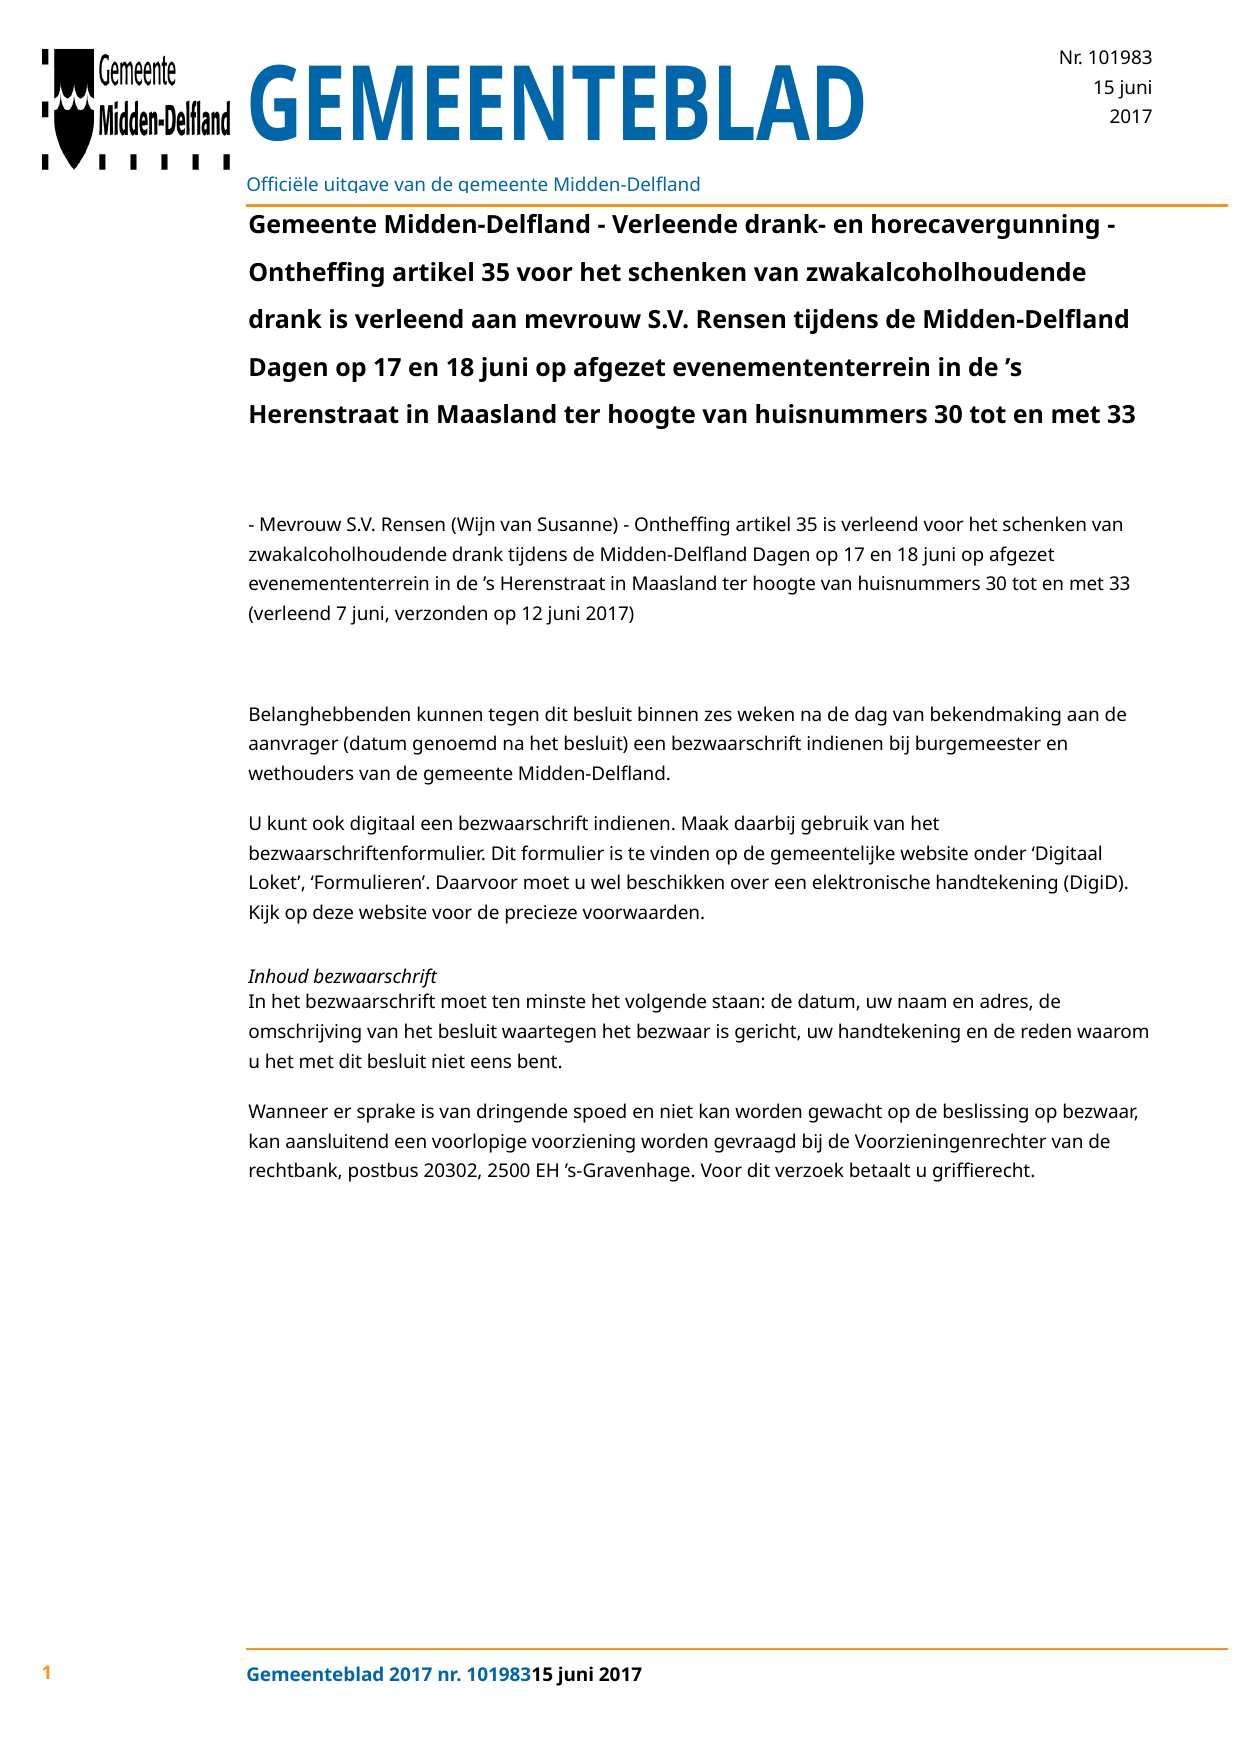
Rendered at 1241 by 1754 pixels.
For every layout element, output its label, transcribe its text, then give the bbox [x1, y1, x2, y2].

text Belanghebbenden kunnen tegen dit besluit binnen zes weken na de dag van bekendmaking aan de aanvrager (datum genoemd na het besluit) een bezwaarschrift indienen bij burgemeester en wethouders van de gemeente Midden-Delfland. [248, 701, 1152, 786]
text In het bezwaarschrift moet ten minste het volgende staan: de datum, uw naam en adres, de omschrijving van het besluit waartegen het bezwaar is gericht, uw handtekening en de reden waarom u het met dit besluit niet eens bent. [248, 989, 1152, 1074]
text Gemeente Midden-Delfland - Verleende drank- en horecavergunning - Ontheffing artikel 35 voor het schenken van zwakalcoholhoudende drank is verleend aan mevrouw S.V. Rensen tijdens de Midden-Delfland Dagen op 17 en 18 juni op afgezet evenemententerrein in de ’s Herenstraat in Maasland ter hoogte van huisnummers 30 tot en met 33 [248, 207, 1152, 431]
text Inhoud bezwaarschrift [248, 963, 1152, 989]
text Wanneer er sprake is van dringende spoed en niet kan worden gewacht op de beslissing op bezwaar, kan aansluitend een voorlopige voorziening worden gevraagd bij de Voorzieningenrechter van de rechtbank, postbus 20302, 2500 EH ’s-Gravenhage. Voor dit verzoek betaalt u griffierecht. [248, 1098, 1152, 1183]
picture [41, 47, 231, 172]
text - Mevrouw S.V. Rensen (Wijn van Susanne) - Ontheffing artikel 35 is verleend voor het schenken van zwakalcoholhoudende drank tijdens de Midden-Delfland Dagen op 17 en 18 juni op afgezet evenemententerrein in de ’s Herenstraat in Maasland ter hoogte van huisnummers 30 tot en met 33 (verleend 7 juni, verzonden op 12 juni 2017) [248, 511, 1152, 626]
text U kunt ook digitaal een bezwaarschrift indienen. Maak daarbij gebruik van het bezwaarschriftenformulier. Dit formulier is te vinden op de gemeentelijke website onder ‘Digitaal Loket’, ‘Formulieren’. Daarvoor moet u wel beschikken over een elektronische handtekening (DigiD). Kijk op deze website voor de precieze voorwaarden. [248, 810, 1152, 925]
